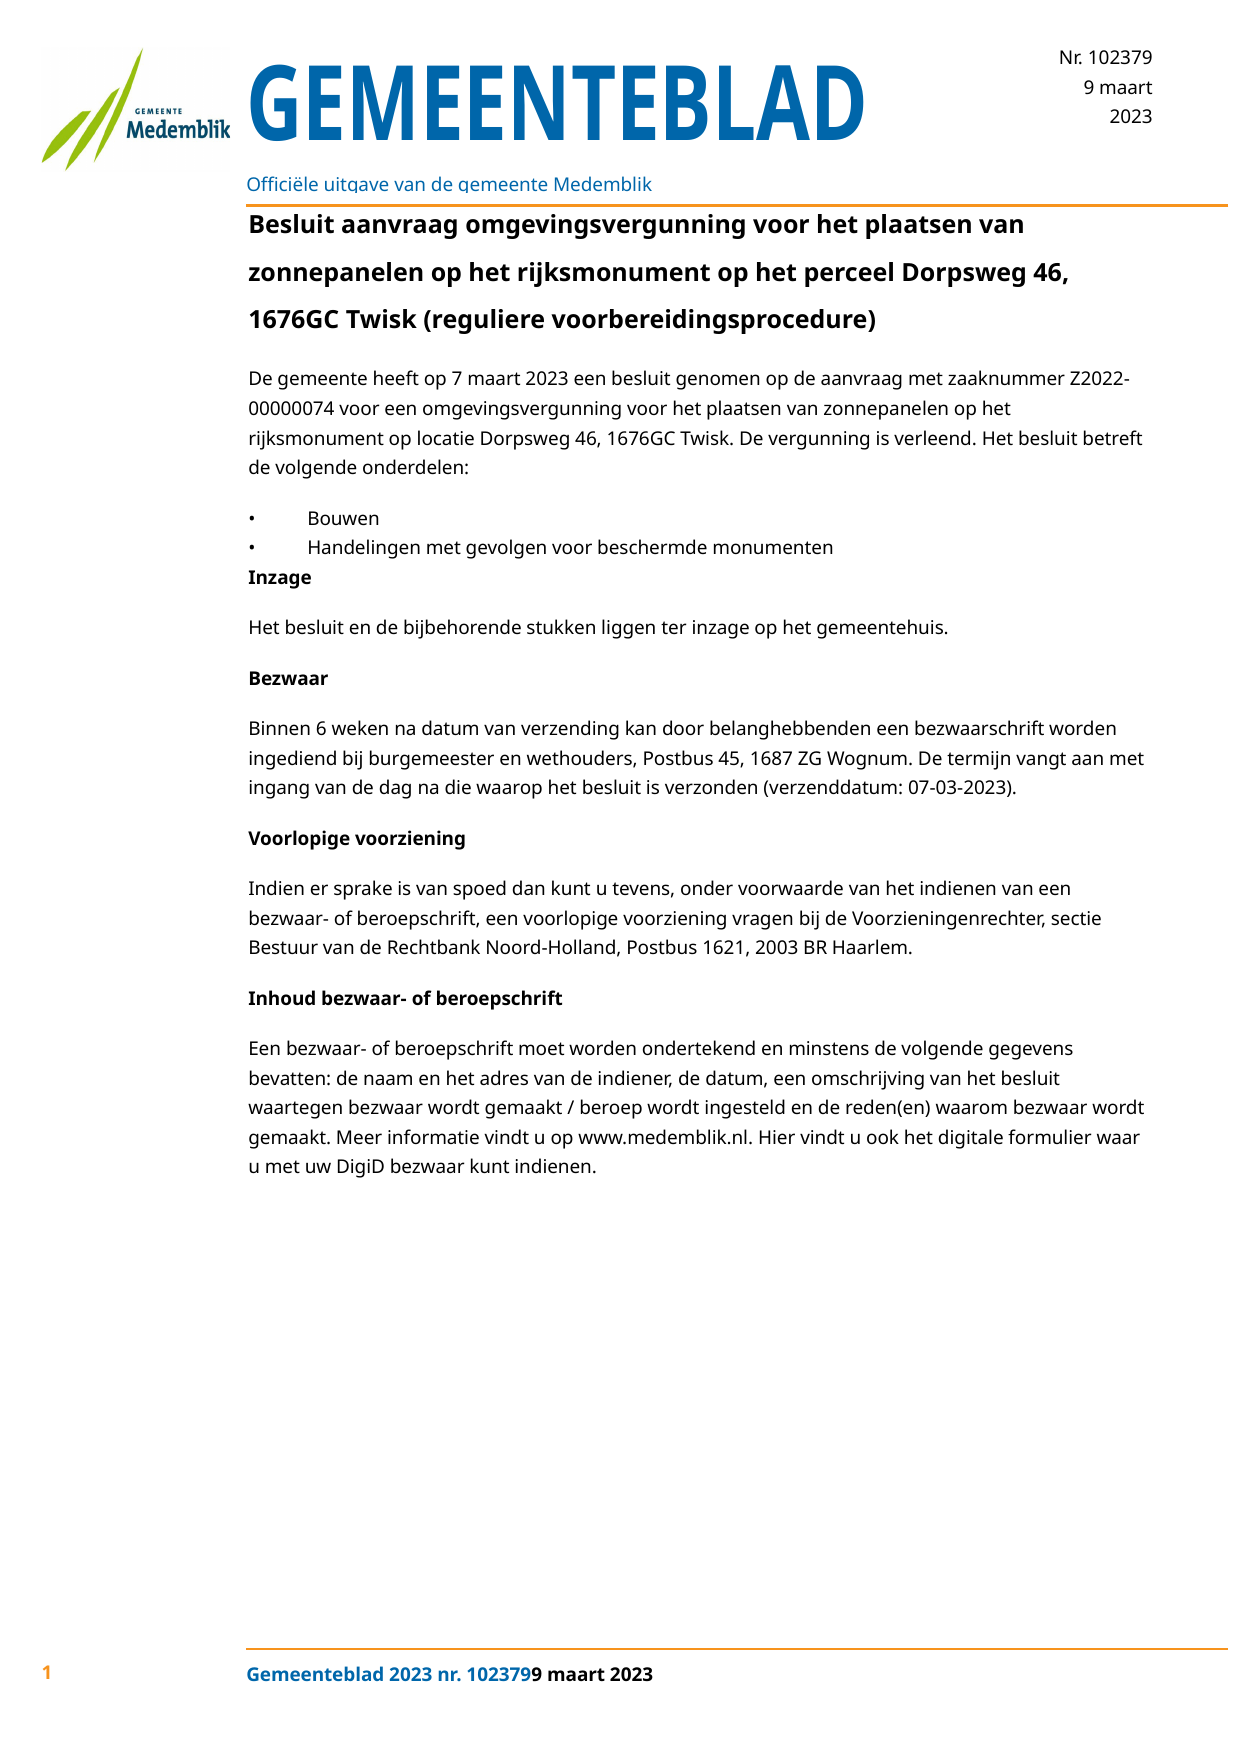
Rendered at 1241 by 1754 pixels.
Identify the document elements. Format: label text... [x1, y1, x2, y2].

text Een bezwaar- of beroepschrift moet worden ondertekend en minstens de volgende gegevens bevatten: de naam en het adres van de indiener, de datum, een omschrijving van het besluit waartegen bezwaar wordt gemaakt / beroep wordt ingesteld en de reden(en) waarom bezwaar wordt gemaakt. Meer informatie vindt u op www.medemblik.nl. Hier vindt u ook het digitale formulier waar u met uw DigiD bezwaar kunt indienen. [248, 1035, 1152, 1179]
text Binnen 6 weken na datum van verzending kan door belanghebbenden een bezwaarschrift worden ingediend bij burgemeester en wethouders, Postbus 45, 1687 ZG Wognum. De termijn vangt aan met ingang van de dag na die waarop het besluit is verzonden (verzenddatum: 07-03-2023). [248, 715, 1152, 800]
list Bouwen [248, 505, 1152, 530]
text De gemeente heeft op 7 maart 2023 een besluit genomen op de aanvraag met zaaknummer Z2022-00000074 voor een omgevingsvergunning voor het plaatsen van zonnepanelen op het rijksmonument op locatie Dorpsweg 46, 1676GC Twisk. De vergunning is verleend. Het besluit betreft de volgende onderdelen: [248, 366, 1152, 480]
text Bezwaar [248, 665, 1152, 690]
text Indien er sprake is van spoed dan kunt u tevens, onder voorwaarde van het indienen van een bezwaar- of beroepschrift, een voorlopige voorziening vragen bij de Voorzieningenrechter, sectie Bestuur van de Rechtbank Noord-Holland, Postbus 1621, 2003 BR Haarlem. [248, 875, 1152, 960]
list Handelingen met gevolgen voor beschermde monumenten [248, 534, 1152, 560]
picture [41, 47, 231, 172]
text Het besluit en de bijbehorende stukken liggen ter inzage op het gemeentehuis. [248, 614, 1152, 640]
text Inhoud bezwaar- of beroepschrift [248, 985, 1152, 1010]
text Voorlopige voorziening [248, 825, 1152, 850]
text Inzage [248, 564, 1152, 589]
text Besluit aanvraag omgevingsvergunning voor het plaatsen van zonnepanelen op het rijksmonument op het perceel Dorpsweg 46, 1676GC Twisk (reguliere voorbereidingsprocedure) [248, 207, 1152, 336]
